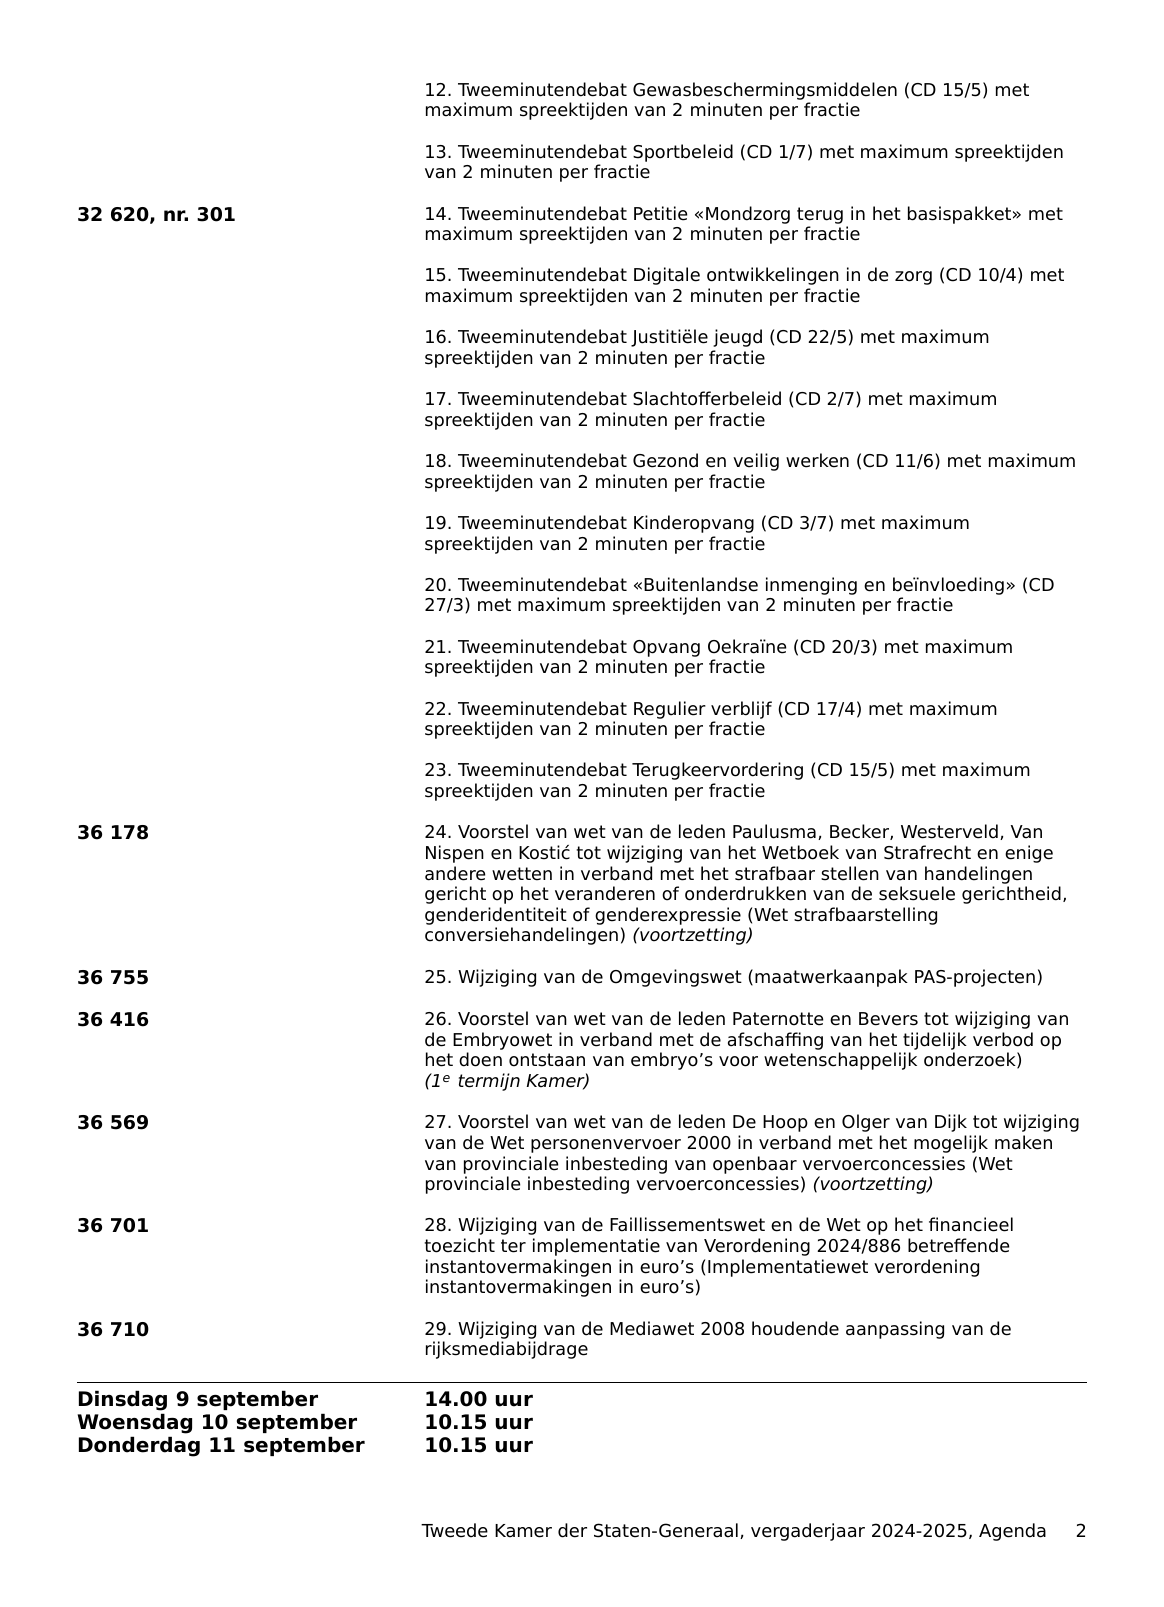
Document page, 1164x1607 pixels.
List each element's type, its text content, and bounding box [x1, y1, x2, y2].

table_cell [77, 245, 401, 265]
table_cell [77, 760, 401, 802]
table_cell 18. Tweeminutendebat Gezond en veilig werken (CD 11/6) met maximum spreektijden van 2 minuten per fractie [418, 451, 1087, 492]
table_cell [401, 822, 418, 946]
table_cell [401, 451, 418, 492]
table_cell [418, 492, 1087, 513]
table_cell [401, 430, 418, 451]
table_cell [77, 142, 401, 183]
table_cell [401, 616, 418, 637]
table_cell [77, 1092, 401, 1112]
table_cell Donderdag 11 september [77, 1434, 401, 1457]
table_cell [77, 121, 401, 142]
table_cell [77, 637, 401, 678]
table_cell [77, 492, 401, 513]
table_cell 21. Tweeminutendebat Opvang Oekraïne (CD 20/3) met maximum spreektijden van 2 minuten per fractie [418, 637, 1087, 678]
table_cell 24. Voorstel van wet van de leden Paulusma, Becker, Westerveld, Van Nispen en Kostić tot wijziging van het Wetboek van Strafrecht en enige andere wetten in verband met het strafbaar stellen van handelingen gericht op het veranderen of onderdrukken van de seksuele gerichtheid, genderidentiteit of genderexpressie (Wet strafbaarstelling conversiehandelingen) (voortzetting) [418, 822, 1087, 946]
table_cell 32 620, nr. 301 [77, 204, 401, 245]
table_cell 22. Tweeminutendebat Regulier verblijf (CD 17/4) met maximum spreektijden van 2 minuten per fractie [418, 699, 1087, 740]
table_cell [77, 183, 401, 203]
table_cell [77, 80, 401, 121]
table_cell 36 416 [77, 1009, 401, 1092]
table_cell [401, 967, 418, 988]
table_cell [401, 59, 418, 80]
table_cell [401, 1319, 418, 1360]
table_cell [77, 575, 401, 616]
table_cell [401, 637, 418, 678]
table_header 14.00 uur [418, 1383, 1087, 1411]
table_cell [418, 121, 1087, 142]
table_cell [401, 1112, 418, 1195]
table_cell [401, 1298, 418, 1318]
table_cell [401, 369, 418, 389]
table_cell [418, 1298, 1087, 1318]
table_cell [77, 802, 401, 822]
table_cell [401, 183, 418, 203]
table_cell [401, 121, 418, 142]
table_cell [418, 369, 1087, 389]
table_cell [401, 554, 418, 575]
table_cell [418, 1092, 1087, 1112]
table_cell 10.15 uur [418, 1434, 1087, 1457]
table_cell [401, 1092, 418, 1112]
table_cell [418, 678, 1087, 698]
table_cell [401, 245, 418, 265]
table_cell 19. Tweeminutendebat Kinderopvang (CD 3/7) met maximum spreektijden van 2 minuten per fractie [418, 513, 1087, 554]
table_cell 13. Tweeminutendebat Sportbeleid (CD 1/7) met maximum spreektijden van 2 minuten per fractie [418, 142, 1087, 183]
table_cell [418, 740, 1087, 760]
table_cell 23. Tweeminutendebat Terugkeervordering (CD 15/5) met maximum spreektijden van 2 minuten per fractie [418, 760, 1087, 802]
table_cell [401, 678, 418, 698]
table_cell 36 569 [77, 1112, 401, 1195]
table_cell [77, 369, 401, 389]
table_cell [77, 1195, 401, 1215]
table_cell 17. Tweeminutendebat Slachtofferbeleid (CD 2/7) met maximum spreektijden van 2 minuten per fractie [418, 389, 1087, 430]
table_cell 36 701 [77, 1215, 401, 1298]
table_cell [401, 204, 418, 245]
table_cell [418, 307, 1087, 327]
table_cell [77, 699, 401, 740]
table_cell [401, 142, 418, 183]
table_cell [77, 740, 401, 760]
table_cell [418, 245, 1087, 265]
table_cell [77, 307, 401, 327]
table_cell [77, 389, 401, 430]
table_cell [401, 802, 418, 822]
table_cell [77, 265, 401, 307]
table_cell [401, 1434, 418, 1457]
table_cell [418, 430, 1087, 451]
table_cell 27. Voorstel van wet van de leden De Hoop en Olger van Dijk tot wijziging van de Wet personenvervoer 2000 in verband met het mogelijk maken van provinciale inbesteding van openbaar vervoerconcessies (Wet provinciale inbesteding vervoerconcessies) (voortzetting) [418, 1112, 1087, 1195]
table_cell [401, 760, 418, 802]
table_cell [401, 575, 418, 616]
table_cell [401, 265, 418, 307]
table_cell [401, 699, 418, 740]
table_cell [418, 183, 1087, 203]
table_cell [401, 513, 418, 554]
table_cell [401, 946, 418, 967]
table_cell [418, 946, 1087, 967]
table_cell 12. Tweeminutendebat Gewasbeschermingsmiddelen (CD 15/5) met maximum spreektijden van 2 minuten per fractie [418, 80, 1087, 121]
table_cell [401, 327, 418, 368]
table_cell [77, 946, 401, 967]
table_cell 36 755 [77, 967, 401, 988]
table_cell [77, 327, 401, 368]
table_cell [77, 59, 401, 80]
table_cell [401, 80, 418, 121]
table_cell [418, 802, 1087, 822]
table_cell 36 178 [77, 822, 401, 946]
table_cell 20. Tweeminutendebat «Buitenlandse inmenging en beïnvloeding» (CD 27/3) met maximum spreektijden van 2 minuten per fractie [418, 575, 1087, 616]
table_cell 15. Tweeminutendebat Digitale ontwikkelingen in de zorg (CD 10/4) met maximum spreektijden van 2 minuten per fractie [418, 265, 1087, 307]
table_cell [401, 1411, 418, 1434]
table_cell 14. Tweeminutendebat Petitie «Mondzorg terug in het basispakket» met maximum spreektijden van 2 minuten per fractie [418, 204, 1087, 245]
table_cell [401, 492, 418, 513]
table_cell [77, 989, 401, 1009]
table_cell 16. Tweeminutendebat Justitiële jeugd (CD 22/5) met maximum spreektijden van 2 minuten per fractie [418, 327, 1087, 368]
table_cell [401, 389, 418, 430]
table_cell 28. Wijziging van de Faillissementswet en de Wet op het financieel toezicht ter implementatie van Verordening 2024/886 betreffende instantovermakingen in euro’s (Implementatiewet verordening instantovermakingen in euro’s) [418, 1215, 1087, 1298]
table_cell [77, 430, 401, 451]
table_cell [401, 1009, 418, 1092]
table_cell [418, 1195, 1087, 1215]
table_cell 26. Voorstel van wet van de leden Paternotte en Bevers tot wijziging van de Embryowet in verband met de afschaffing van het tijdelijk verbod op het doen ontstaan van embryo’s voor wetenschappelijk onderzoek) (1e termijn Kamer) [418, 1009, 1087, 1092]
table_cell [401, 989, 418, 1009]
table_header Dinsdag 9 september [77, 1383, 401, 1411]
table_cell [77, 513, 401, 554]
table_cell 25. Wijziging van de Omgevingswet (maatwerkaanpak PAS-projecten) [418, 967, 1087, 988]
table_cell Woensdag 10 september [77, 1411, 401, 1434]
table_header [401, 1383, 418, 1411]
table_cell [77, 1298, 401, 1318]
table_cell 10.15 uur [418, 1411, 1087, 1434]
table_cell [401, 307, 418, 327]
table_cell [418, 989, 1087, 1009]
table_cell [77, 554, 401, 575]
table_cell [418, 59, 1087, 80]
table_cell [401, 740, 418, 760]
table_cell [401, 1215, 418, 1298]
table_cell [77, 451, 401, 492]
table_cell [77, 616, 401, 637]
table_cell [418, 554, 1087, 575]
table_cell [418, 616, 1087, 637]
table_cell 29. Wijziging van de Mediawet 2008 houdende aanpassing van de rijksmediabijdrage [418, 1319, 1087, 1360]
table_cell 36 710 [77, 1319, 401, 1360]
table_cell [77, 678, 401, 698]
table_cell [401, 1195, 418, 1215]
